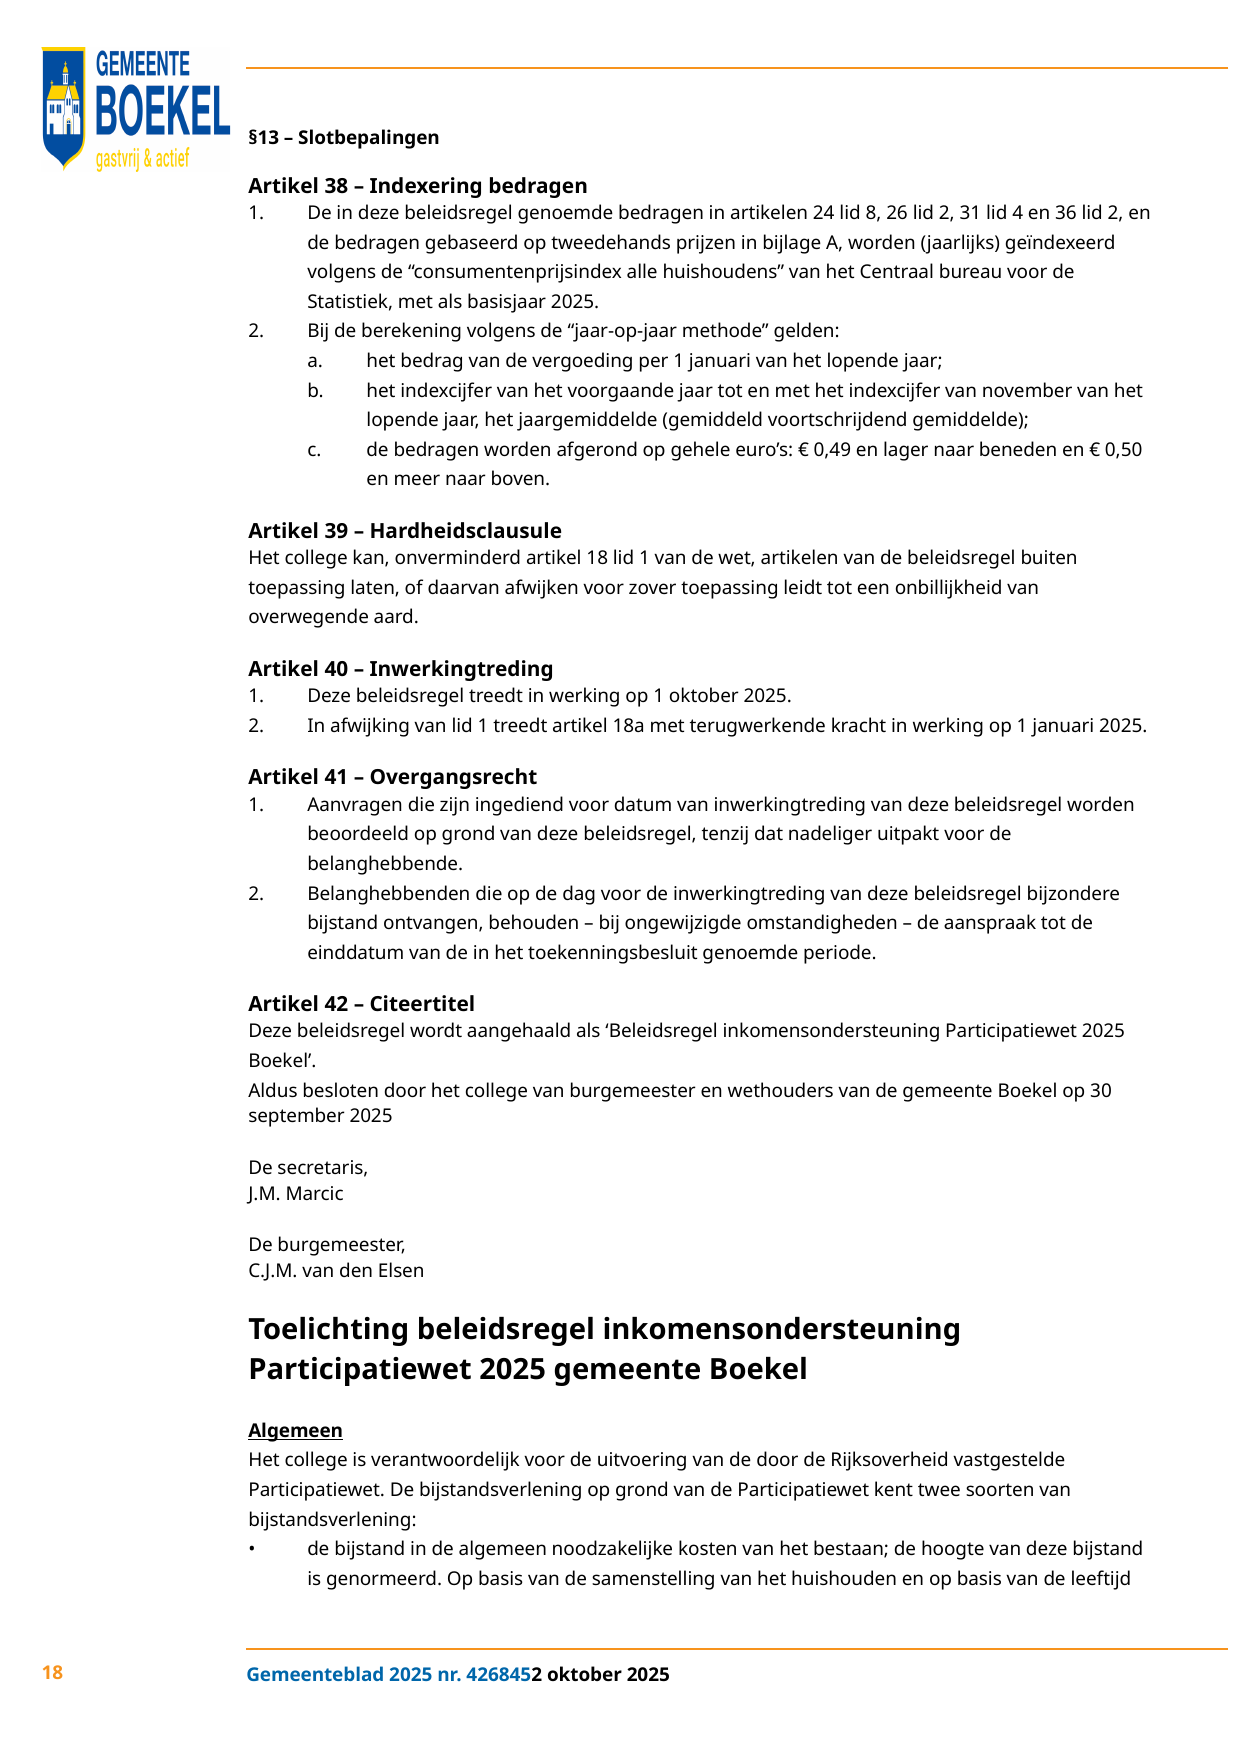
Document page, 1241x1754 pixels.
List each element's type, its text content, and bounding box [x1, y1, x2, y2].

text De secretaris, [248, 1154, 1152, 1180]
list Belanghebbenden die op de dag voor de inwerkingtreding van deze beleidsregel bijzondere bijstand ontvangen, behouden – bij ongewijzigde omstandigheden – de aanspraak tot de einddatum van de in het toekenningsbesluit genoemde periode. [248, 880, 1152, 964]
text Artikel 41 – Overgangsrecht [248, 762, 1152, 791]
picture [41, 47, 231, 172]
text Het college is verantwoordelijk voor de uitvoering van de door de Rijksoverheid vastgestelde Participatiewet. De bijstandsverlening op grond van de Participatiewet kent twee soorten van bijstandsverlening: [248, 1447, 1152, 1531]
list het indexcijfer van het voorgaande jaar tot en met het indexcijfer van november van het lopende jaar, het jaargemiddelde (gemiddeld voortschrijdend gemiddelde); [307, 377, 1152, 432]
text C.J.M. van den Elsen [248, 1257, 1152, 1283]
text De burgemeester, [248, 1231, 1152, 1257]
text Het college kan, onverminderd artikel 18 lid 1 van de wet, artikelen van de beleidsregel buiten toepassing laten, of daarvan afwijken voor zover toepassing leidt tot een onbillijkheid van overwegende aard. [248, 544, 1152, 629]
text Artikel 40 – Inwerkingtreding [248, 654, 1152, 682]
text Artikel 42 – Citeertitel [248, 989, 1152, 1018]
text J.M. Marcic [248, 1180, 1152, 1206]
list In afwijking van lid 1 treedt artikel 18a met terugwerkende kracht in werking op 1 januari 2025. [248, 712, 1152, 738]
list de bijstand in de algemeen noodzakelijke kosten van het bestaan; de hoogte van deze bijstand is genormeerd. Op basis van de samenstelling van het huishouden en op basis van de leeftijd [248, 1535, 1152, 1591]
list het bedrag van de vergoeding per 1 januari van het lopende jaar; [307, 347, 1152, 373]
list Bij de berekening volgens de “jaar-op-jaar methode” gelden: [248, 318, 1152, 343]
text Artikel 38 – Indexering bedragen [248, 171, 1152, 199]
text §13 – Slotbepalingen [248, 124, 1152, 150]
list Aanvragen die zijn ingediend voor datum van inwerkingtreding van deze beleidsregel worden beoordeeld op grond van deze beleidsregel, tenzij dat nadeliger uitpakt voor de belanghebbende. [248, 791, 1152, 876]
list De in deze beleidsregel genoemde bedragen in artikelen 24 lid 8, 26 lid 2, 31 lid 4 en 36 lid 2, en de bedragen gebaseerd op tweedehands prijzen in bijlage A, worden (jaarlijks) geïndexeerd volgens de “consumentenprijsindex alle huishoudens” van het Centraal bureau voor de Statistiek, met als basisjaar 2025. [248, 199, 1152, 314]
text Deze beleidsregel wordt aangehaald als ‘Beleidsregel inkomensondersteuning Participatiewet 2025 Boekel’. [248, 1018, 1152, 1073]
text Toelichting beleidsregel inkomensondersteuning Participatiewet 2025 gemeente Boekel [248, 1308, 1152, 1388]
list de bedragen worden afgerond op gehele euro’s: € 0,49 en lager naar beneden en € 0,50 en meer naar boven. [307, 436, 1152, 491]
list Deze beleidsregel treedt in werking op 1 oktober 2025. [248, 682, 1152, 708]
text Aldus besloten door het college van burgemeester en wethouders van de gemeente Boekel op 30 september 2025 [248, 1077, 1152, 1128]
text Algemeen [248, 1417, 1152, 1443]
text Artikel 39 – Hardheidsclausule [248, 516, 1152, 544]
